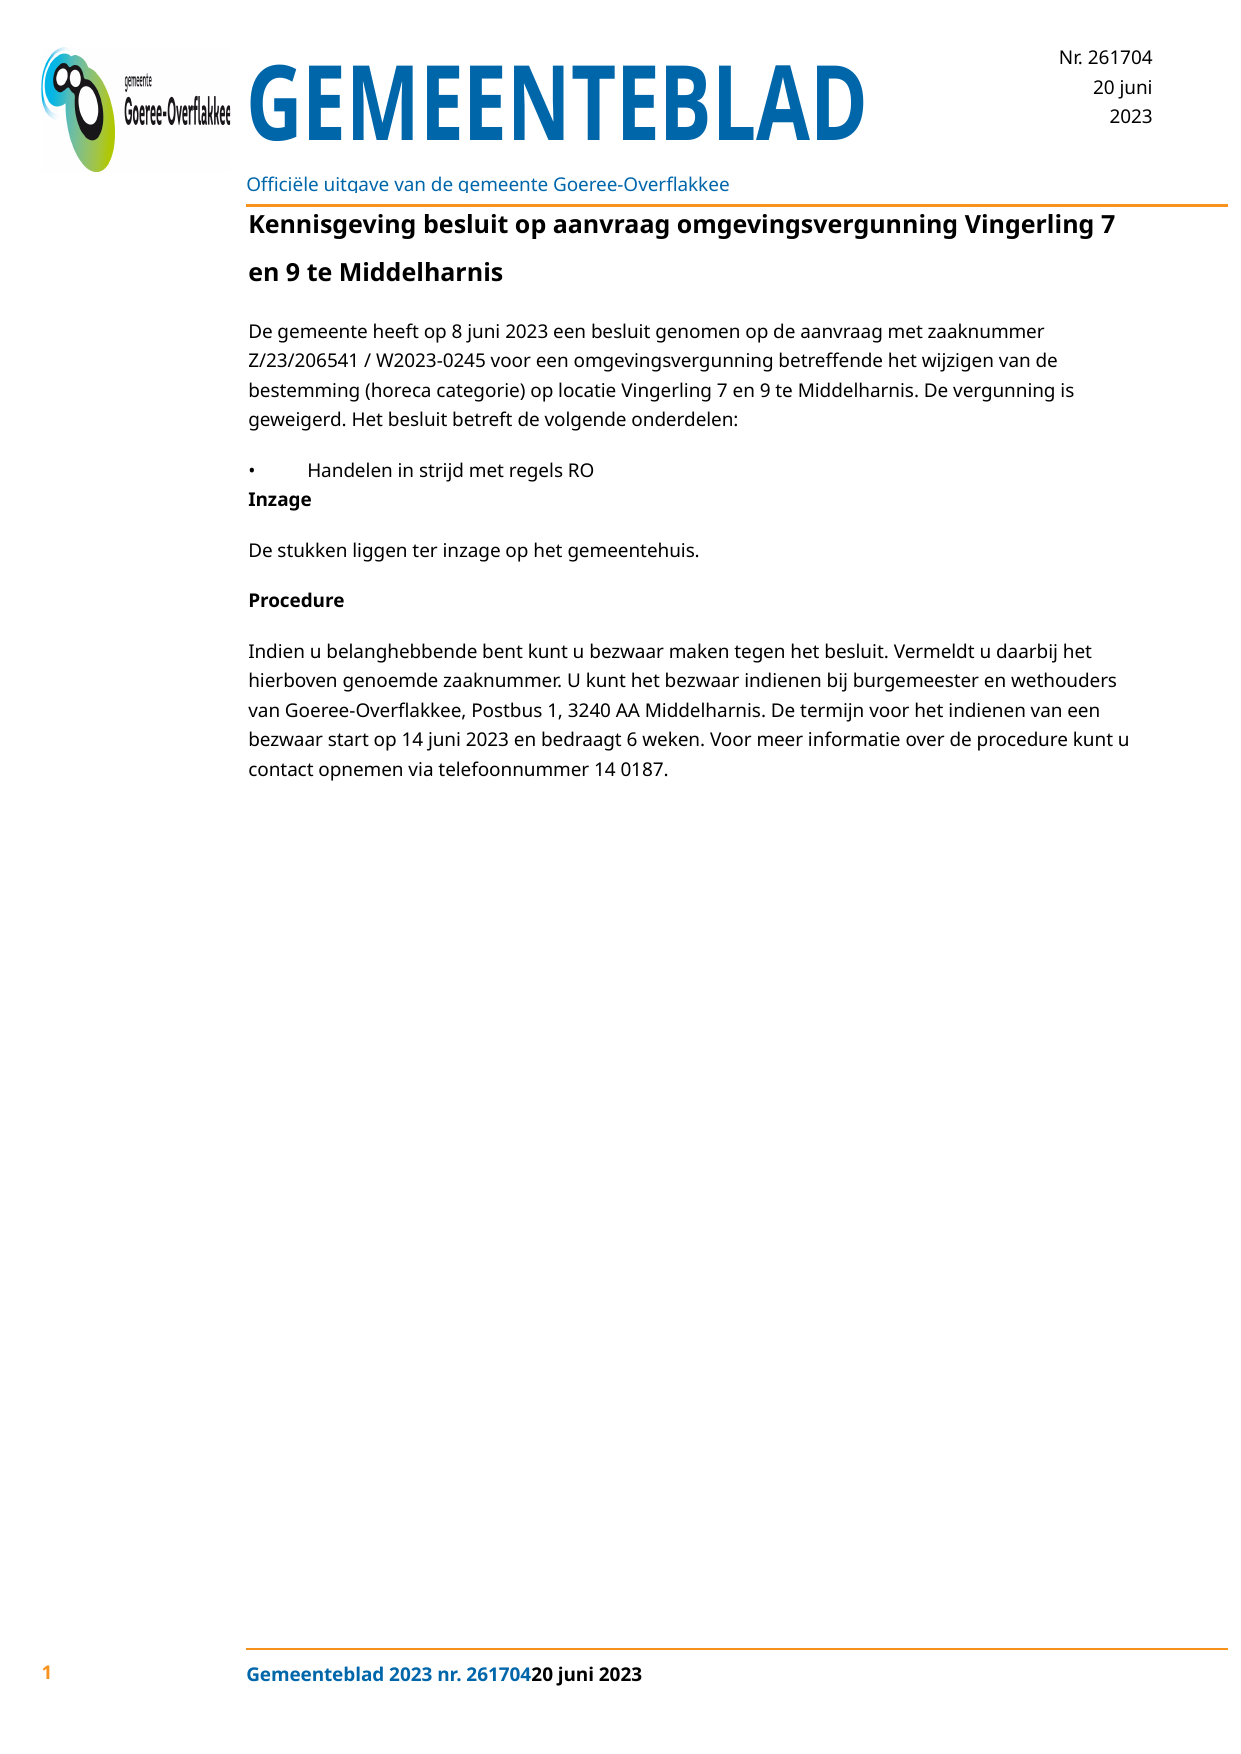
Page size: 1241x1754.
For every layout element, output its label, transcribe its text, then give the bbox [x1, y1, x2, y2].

text Kennisgeving besluit op aanvraag omgevingsvergunning Vingerling 7 en 9 te Middelharnis [248, 207, 1152, 288]
list Handelen in strijd met regels RO [248, 457, 1152, 483]
text Inzage [248, 487, 1152, 512]
text Indien u belanghebbende bent kunt u bezwaar maken tegen het besluit. Vermeldt u daarbij het hierboven genoemde zaaknummer. U kunt het bezwaar indienen bij burgemeester en wethouders van Goeree-Overflakkee, Postbus 1, 3240 AA Middelharnis. De termijn voor het indienen van een bezwaar start op 14 juni 2023 en bedraagt 6 weken. Voor meer informatie over de procedure kunt u contact opnemen via telefoonnummer 14 0187. [248, 638, 1152, 782]
picture [41, 47, 231, 172]
text De stukken liggen ter inzage op het gemeentehuis. [248, 537, 1152, 563]
text De gemeente heeft op 8 juni 2023 een besluit genomen op de aanvraag met zaaknummer Z/23/206541 / W2023-0245 voor een omgevingsvergunning betreffende het wijzigen van de bestemming (horeca categorie) op locatie Vingerling 7 en 9 te Middelharnis. De vergunning is geweigerd. Het besluit betreft de volgende onderdelen: [248, 318, 1152, 432]
text Procedure [248, 587, 1152, 613]
